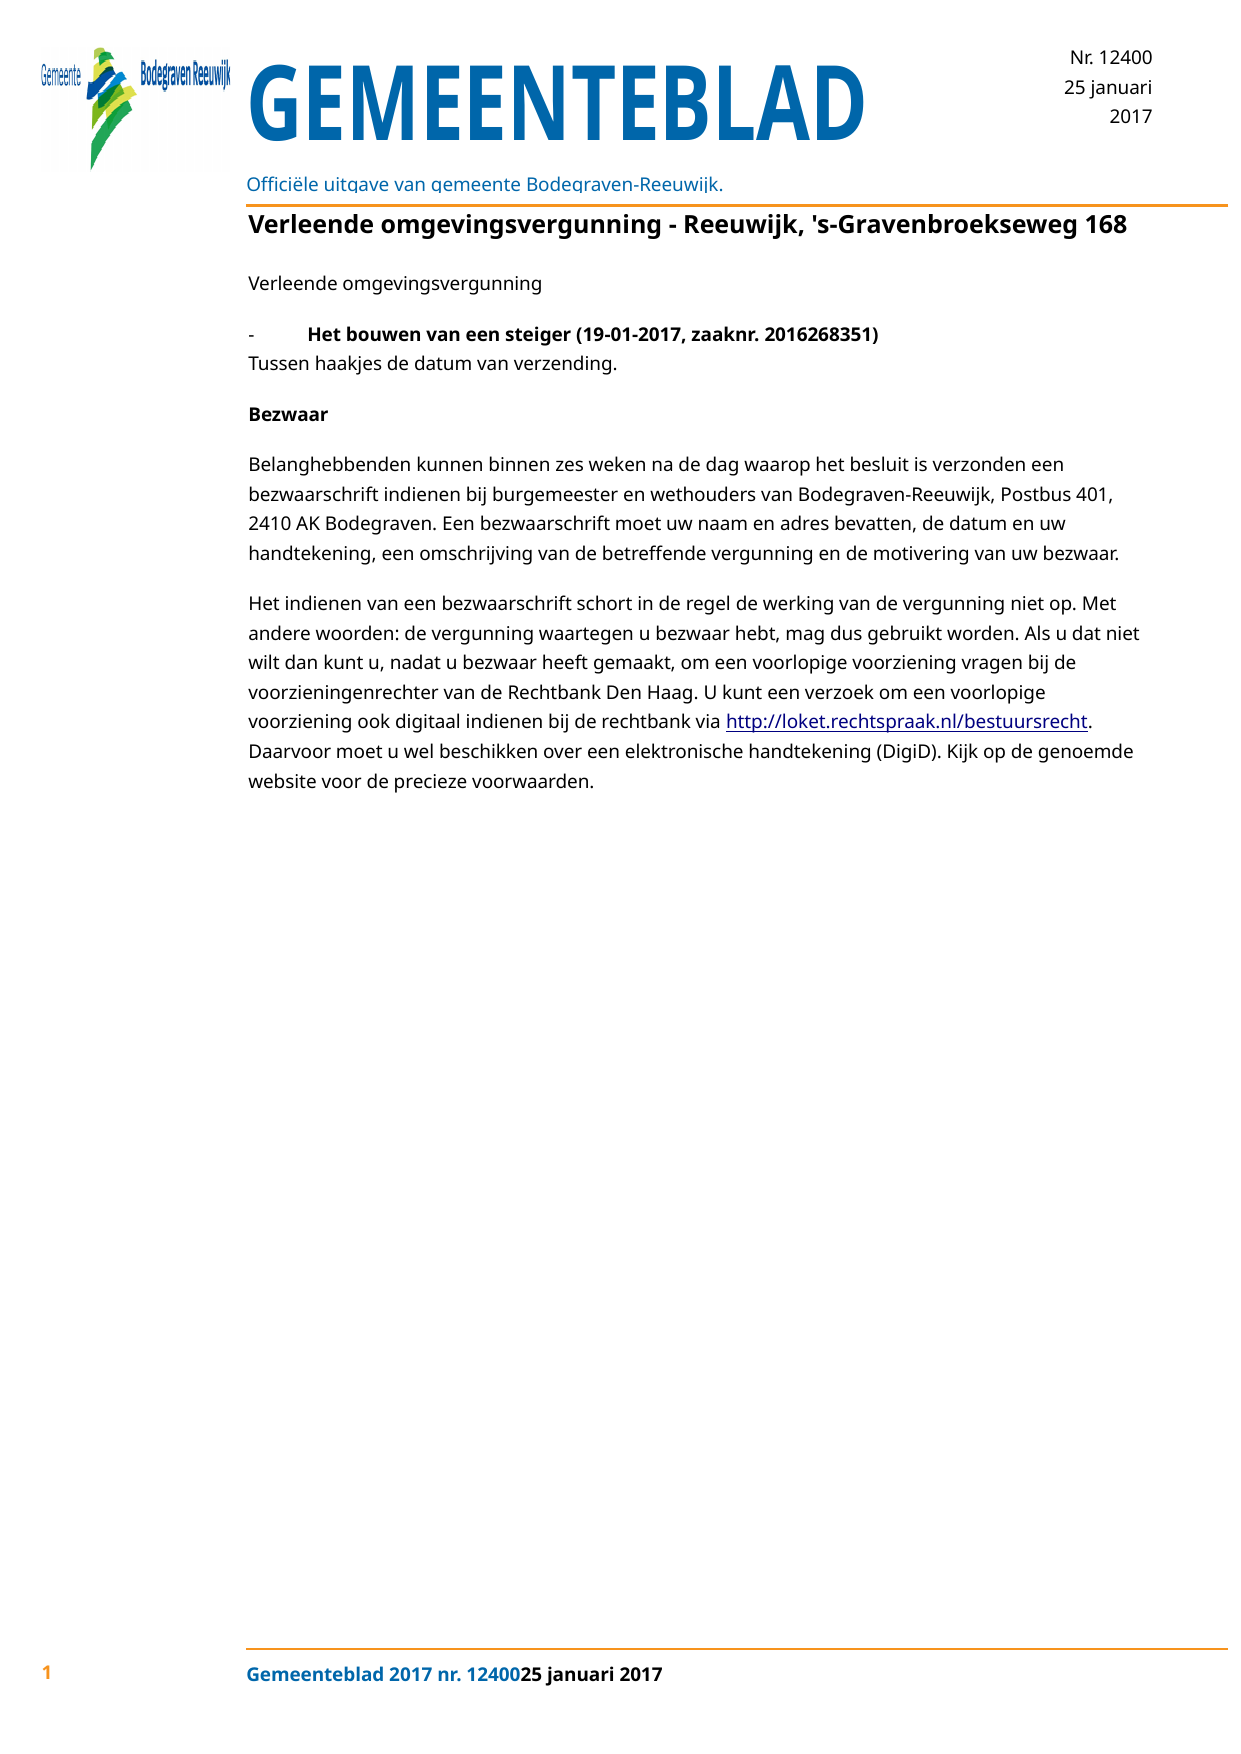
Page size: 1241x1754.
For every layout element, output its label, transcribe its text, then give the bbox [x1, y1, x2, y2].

list Het bouwen van een steiger (19‑01‑2017, zaaknr. 2016268351) [248, 321, 1152, 346]
picture [41, 47, 231, 172]
text Tussen haakjes de datum van verzending. [248, 350, 1152, 376]
text Het indienen van een bezwaarschrift schort in de regel de werking van de vergunning niet op. Met andere woorden: de vergunning waartegen u bezwaar hebt, mag dus gebruikt worden. Als u dat niet wilt dan kunt u, nadat u bezwaar heeft gemaakt, om een voorlopige voorziening vragen bij de voorzieningenrechter van de Rechtbank Den Haag. U kunt een verzoek om een voorlopige voorziening ook digitaal indienen bij de rechtbank via http://loket.rechtspraak.nl/bestuursrecht. Daarvoor moet u wel beschikken over een elektronische handtekening (DigiD). Kijk op de genoemde website voor de precieze voorwaarden. [248, 590, 1152, 793]
text Verleende omgevingsvergunning [248, 270, 1152, 296]
text Verleende omgevingsvergunning - Reeuwijk, 's-Gravenbroekseweg 168 [248, 207, 1152, 241]
text Belanghebbenden kunnen binnen zes weken na de dag waarop het besluit is verzonden een bezwaarschrift indienen bij burgemeester en wethouders van Bodegraven-Reeuwijk, Postbus 401, 2410 AK Bodegraven. Een bezwaarschrift moet uw naam en adres bevatten, de datum en uw handtekening, een omschrijving van de betreffende vergunning en de motivering van uw bezwaar. [248, 451, 1152, 566]
text Bezwaar [248, 401, 1152, 426]
